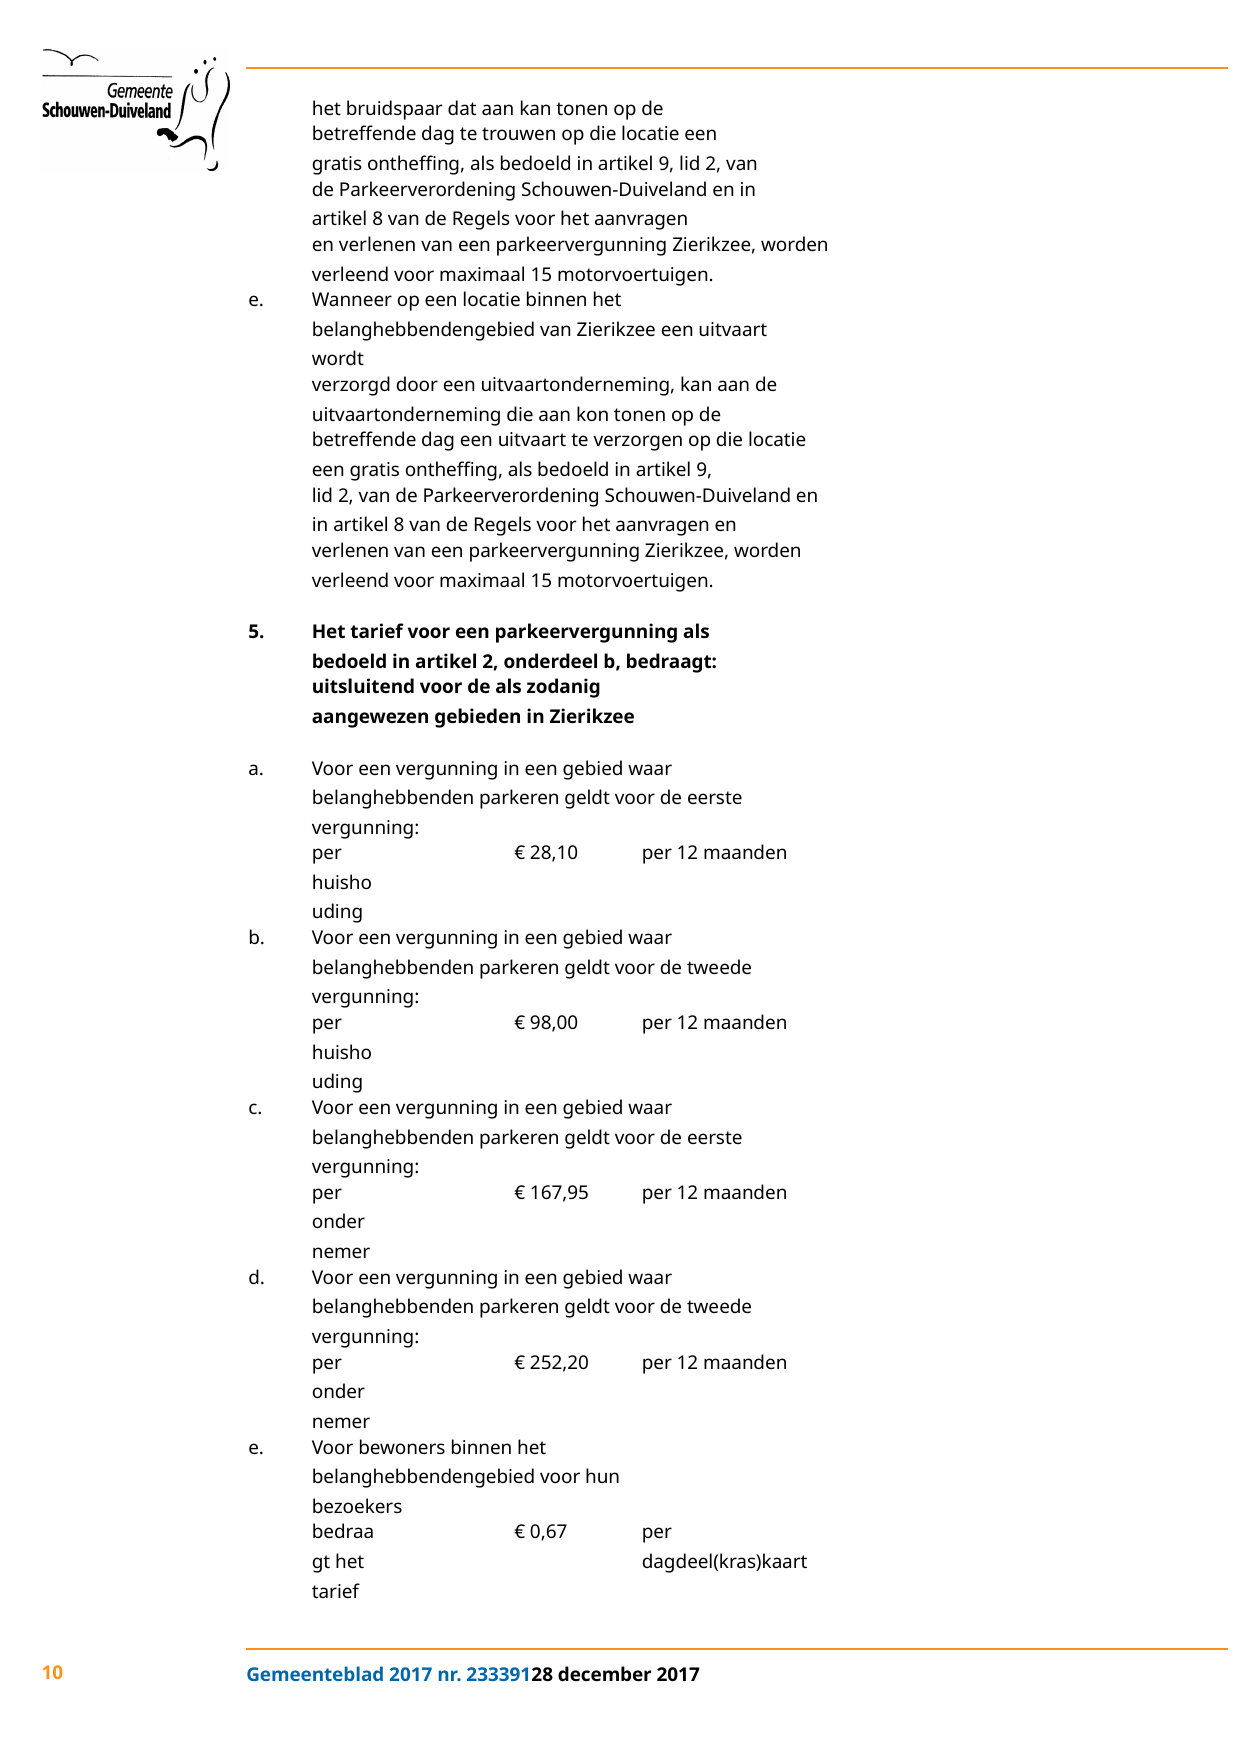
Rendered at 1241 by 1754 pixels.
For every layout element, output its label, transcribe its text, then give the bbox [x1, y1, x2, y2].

picture [41, 47, 231, 172]
table_cell [514, 729, 642, 755]
table_cell [248, 1349, 312, 1434]
table_cell per ondernemer [312, 1349, 375, 1434]
table_cell [375, 1349, 514, 1434]
table_cell [248, 427, 312, 482]
table_cell [248, 1179, 312, 1264]
table_cell [833, 618, 896, 674]
table_cell Voor een vergunning in een gebied waar belanghebbenden parkeren geldt voor de eerste vergunning: [312, 1094, 833, 1179]
table_cell per 12 maanden [642, 1349, 833, 1434]
table_cell [769, 95, 833, 121]
table_cell c. [248, 1094, 312, 1179]
table_cell [248, 482, 312, 537]
table_cell [375, 1519, 514, 1604]
table_cell [833, 427, 896, 482]
table_cell [833, 925, 896, 1009]
table_cell [248, 1009, 312, 1094]
table_cell verzorgd door een uitvaartonderneming, kan aan de uitvaartonderneming die aan kon tonen op de [312, 371, 833, 427]
table_cell per huishouding [312, 1009, 375, 1094]
table_cell betreffende dag te trouwen op die locatie een gratis ontheffing, als bedoeld in artikel 9, lid 2, van [312, 121, 769, 176]
table_cell € 28,10 [514, 840, 642, 924]
table_cell [833, 286, 896, 371]
table_cell per 12 maanden [642, 1179, 833, 1264]
table_cell [833, 593, 896, 618]
table_cell [769, 729, 833, 755]
table_cell [248, 840, 312, 924]
table_cell [375, 1179, 514, 1264]
table_cell [833, 840, 896, 924]
table_cell [248, 1519, 312, 1604]
table_cell [642, 729, 769, 755]
table_cell Wanneer op een locatie binnen het belanghebbendengebied van Zierikzee een uitvaart wordt [312, 286, 769, 371]
table_cell [312, 593, 375, 618]
table_cell [642, 674, 769, 729]
table_cell [769, 176, 833, 231]
table_cell verlenen van een parkeervergunning Zierikzee, worden verleend voor maximaal 15 motorvoertuigen. [312, 537, 833, 593]
table_cell e. [248, 286, 312, 371]
table_cell [248, 729, 312, 755]
table_cell [769, 1434, 833, 1519]
table_cell [833, 1094, 896, 1179]
table_cell [375, 729, 514, 755]
table_cell e. [248, 1434, 312, 1519]
table_cell het bruidspaar dat aan kan tonen op de [312, 95, 769, 121]
table_cell uitsluitend voor de als zodanig aangewezen gebieden in Zierikzee [312, 674, 642, 729]
table_cell per ondernemer [312, 1179, 375, 1264]
table_cell [248, 371, 312, 427]
table_cell Voor bewoners binnen het belanghebbendengebied voor hun bezoekers [312, 1434, 642, 1519]
table_cell [312, 729, 375, 755]
table_cell [833, 1264, 896, 1349]
table_cell € 167,95 [514, 1179, 642, 1264]
table_cell [769, 593, 833, 618]
table_cell Voor een vergunning in een gebied waar belanghebbenden parkeren geldt voor de tweede vergunning: [312, 1264, 833, 1349]
table_cell [833, 1009, 896, 1094]
table_cell [833, 729, 896, 755]
table_cell [833, 1519, 896, 1604]
table_cell lid 2, van de Parkeerverordening Schouwen-Duiveland en in artikel 8 van de Regels voor het aanvragen en [312, 482, 833, 537]
table_cell [833, 121, 896, 176]
table_cell [769, 618, 833, 674]
table_cell [375, 593, 514, 618]
table_cell [642, 1434, 769, 1519]
table_cell € 252,20 [514, 1349, 642, 1434]
table_cell [833, 1434, 896, 1519]
table_cell [833, 1179, 896, 1264]
table_cell Voor een vergunning in een gebied waar belanghebbenden parkeren geldt voor de tweede vergunning: [312, 925, 833, 1009]
table_cell Voor een vergunning in een gebied waar belanghebbenden parkeren geldt voor de eerste vergunning: [312, 755, 833, 839]
table_cell d. [248, 1264, 312, 1349]
table_cell b. [248, 925, 312, 1009]
table_cell per dagdeel(kras)kaart [642, 1519, 833, 1604]
table_cell [248, 537, 312, 593]
table_cell [514, 593, 642, 618]
table_cell [248, 121, 312, 176]
table_cell € 98,00 [514, 1009, 642, 1094]
table_cell [833, 95, 896, 121]
table_cell Het tarief voor een parkeervergunning als bedoeld in artikel 2, onderdeel b, bedraagt: [312, 618, 769, 674]
table_cell [769, 286, 833, 371]
table_cell en verlenen van een parkeervergunning Zierikzee, worden verleend voor maximaal 15 motorvoertuigen. [312, 231, 833, 286]
table_cell [375, 840, 514, 924]
table_cell € 0,67 [514, 1519, 642, 1604]
table_cell [833, 755, 896, 839]
table_cell [833, 176, 896, 231]
table_cell [833, 482, 896, 537]
table_cell [833, 231, 896, 286]
table_cell [833, 371, 896, 427]
table_cell [769, 121, 833, 176]
table_cell betreffende dag een uitvaart te verzorgen op die locatie een gratis ontheffing, als bedoeld in artikel 9, [312, 427, 833, 482]
table_cell per huishouding [312, 840, 375, 924]
table_cell [248, 95, 312, 121]
table_cell [833, 674, 896, 729]
table_cell [248, 176, 312, 231]
table_cell [375, 1009, 514, 1094]
table_cell [248, 674, 312, 729]
table_cell [833, 1349, 896, 1434]
table_cell [248, 231, 312, 286]
table_cell 5. [248, 618, 312, 674]
table_cell a. [248, 755, 312, 839]
table_cell [642, 593, 769, 618]
table_cell per 12 maanden [642, 840, 833, 924]
table_cell bedraagt het tarief [312, 1519, 375, 1604]
table_cell [833, 537, 896, 593]
table_cell per 12 maanden [642, 1009, 833, 1094]
table_cell de Parkeerverordening Schouwen-Duiveland en in artikel 8 van de Regels voor het aanvragen [312, 176, 769, 231]
table_cell [769, 674, 833, 729]
table_cell [248, 593, 312, 618]
